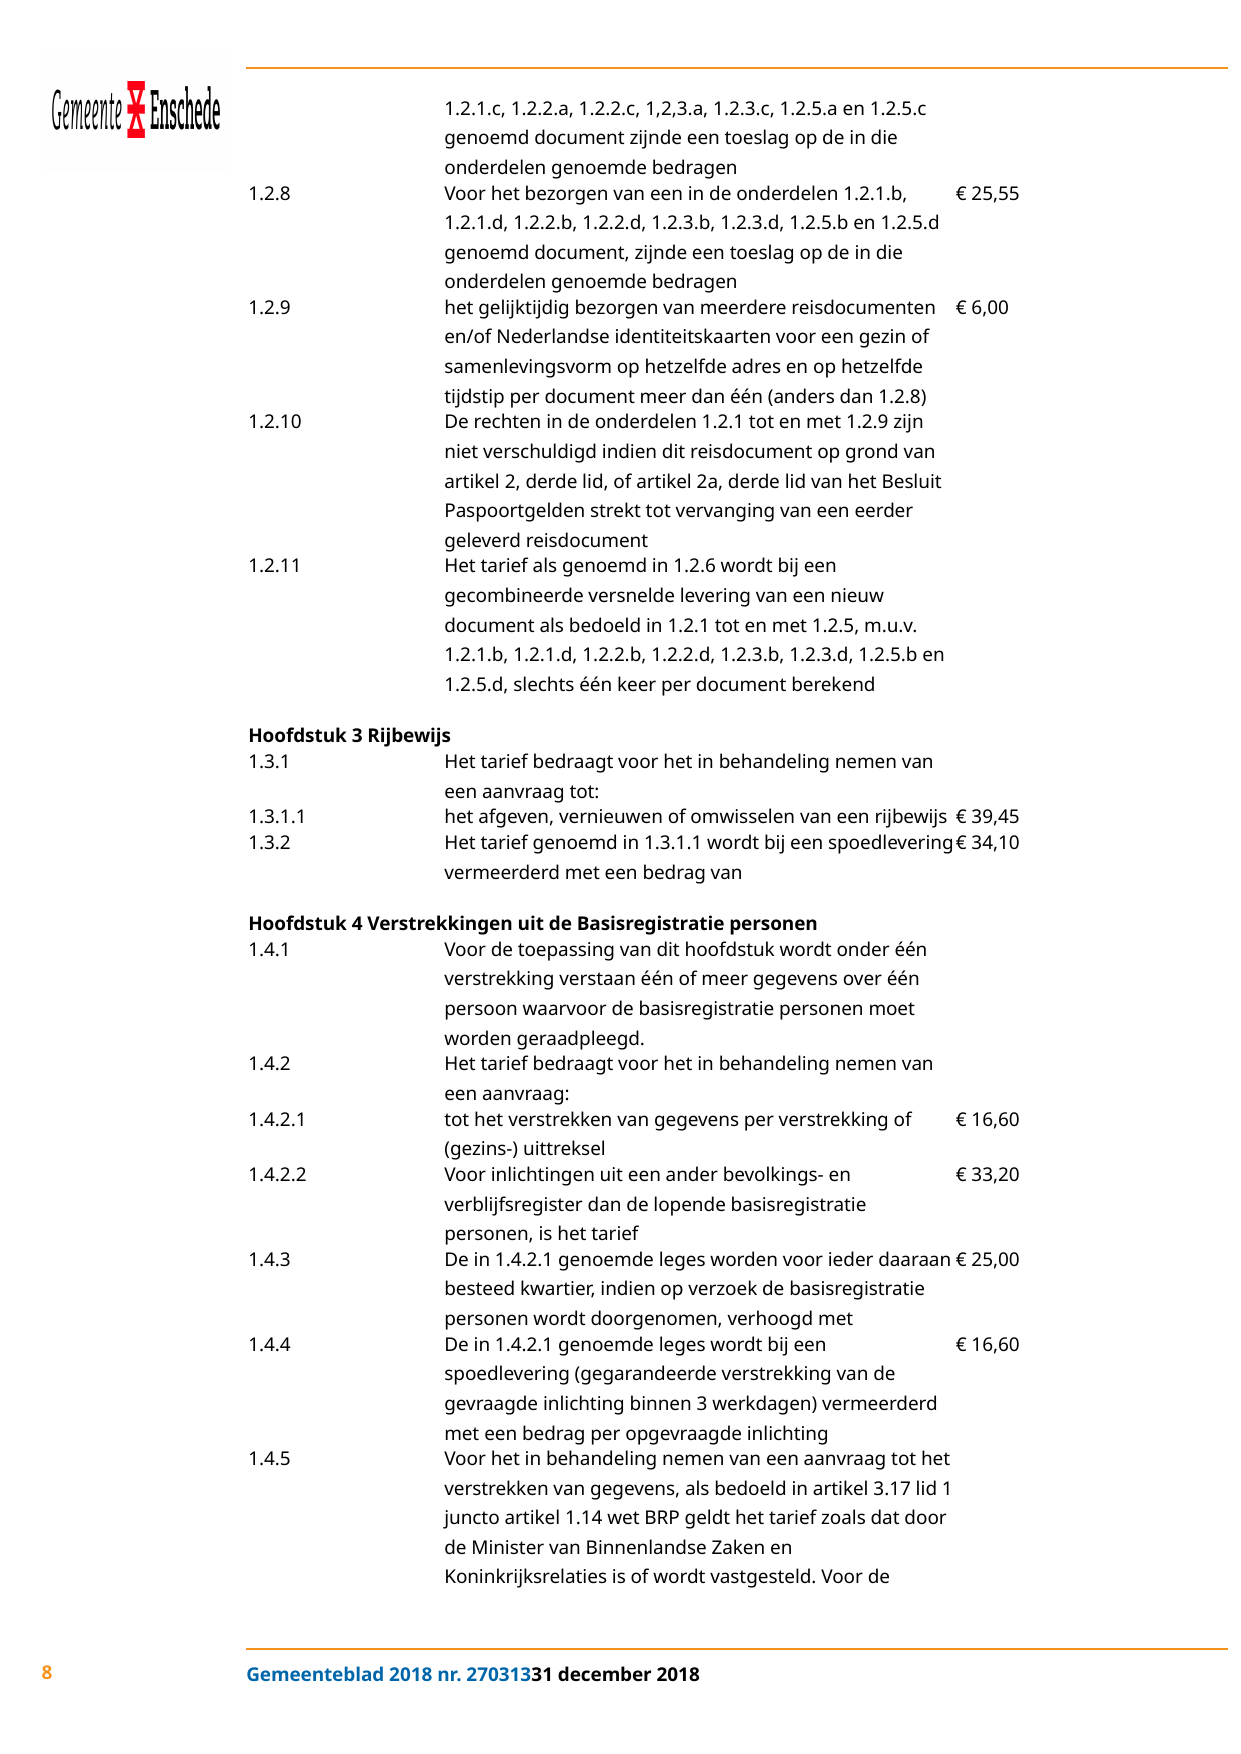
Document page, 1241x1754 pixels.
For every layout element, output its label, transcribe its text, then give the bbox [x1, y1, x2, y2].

table_cell € 25,00 [956, 1246, 1152, 1331]
table_cell het afgeven, vernieuwen of omwisselen van een rijbewijs [444, 804, 956, 829]
table_cell De in 1.4.2.1 genoemde leges wordt bij een spoedlevering (gegarandeerde verstrekking van de gevraagde inlichting binnen 3 werkdagen) vermeerderd met een bedrag per opgevraagde inlichting [444, 1331, 956, 1445]
table_cell € 34,10 [956, 829, 1152, 884]
table_cell [444, 697, 956, 722]
table_cell € 6,00 [956, 294, 1152, 409]
table_cell 1.4.2.2 [248, 1161, 444, 1246]
table_cell 1.4.4 [248, 1331, 444, 1445]
table_cell 1.3.1.1 [248, 804, 444, 829]
table_cell [956, 553, 1152, 697]
table_cell Het tarief bedraagt voor het in behandeling nemen van een aanvraag tot: [444, 748, 956, 803]
table_cell [956, 936, 1152, 1051]
table_cell [956, 409, 1152, 553]
table_cell [956, 910, 1152, 936]
table_cell € 16,60 [956, 1331, 1152, 1445]
table_cell 1.4.1 [248, 936, 444, 1051]
table_cell Voor het in behandeling nemen van een aanvraag tot het verstrekken van gegevens, als bedoeld in artikel 3.17 lid 1 juncto artikel 1.14 wet BRP geldt het tarief zoals dat door de Minister van Binnenlandse Zaken en Koninkrijksrelaties is of wordt vastgesteld. Voor de [444, 1445, 956, 1589]
table_cell het gelijktijdig bezorgen van meerdere reisdocumenten en/of Nederlandse identiteitskaarten voor een gezin of samenlevingsvorm op hetzelfde adres en op hetzelfde tijdstip per document meer dan één (anders dan 1.2.8) [444, 294, 956, 409]
table_cell Voor inlichtingen uit een ander bevolkings- en verblijfsregister dan de lopende basisregistratie personen, is het tarief [444, 1161, 956, 1246]
table_cell Voor de toepassing van dit hoofdstuk wordt onder één verstrekking verstaan één of meer gegevens over één persoon waarvoor de basisregistratie personen moet worden geraadpleegd. [444, 936, 956, 1051]
table_cell Hoofdstuk 4 Verstrekkingen uit de Basisregistratie personen [248, 910, 956, 936]
table_cell Het tarief genoemd in 1.3.1.1 wordt bij een spoedlevering vermeerderd met een bedrag van [444, 829, 956, 884]
table_cell 1.2.10 [248, 409, 444, 553]
table_cell € 33,20 [956, 1161, 1152, 1246]
table_cell 1.4.2 [248, 1051, 444, 1106]
table_cell 1.2.11 [248, 553, 444, 697]
table_cell Voor het bezorgen van een in de onderdelen 1.2.1.b, 1.2.1.d, 1.2.2.b, 1.2.2.d, 1.2.3.b, 1.2.3.d, 1.2.5.b en 1.2.5.d genoemd document, zijnde een toeslag op de in die onderdelen genoemde bedragen [444, 180, 956, 294]
table_cell De rechten in de onderdelen 1.2.1 tot en met 1.2.9 zijn niet verschuldigd indien dit reisdocument op grond van artikel 2, derde lid, of artikel 2a, derde lid van het Besluit Paspoortgelden strekt tot vervanging van een eerder geleverd reisdocument [444, 409, 956, 553]
table_cell [956, 723, 1152, 748]
table_cell 1.4.3 [248, 1246, 444, 1331]
table_cell € 39,45 [956, 804, 1152, 829]
table_cell 1.4.5 [248, 1445, 444, 1589]
table_cell € 25,55 [956, 180, 1152, 294]
table_cell Hoofdstuk 3 Rijbewijs [248, 723, 956, 748]
table_cell [956, 95, 1152, 180]
table_cell De in 1.4.2.1 genoemde leges worden voor ieder daaraan besteed kwartier, indien op verzoek de basisregistratie personen wordt doorgenomen, verhoogd met [444, 1246, 956, 1331]
table_cell [248, 885, 444, 910]
table_cell [248, 697, 444, 722]
table_cell Het tarief bedraagt voor het in behandeling nemen van een aanvraag: [444, 1051, 956, 1106]
table_cell [956, 1445, 1152, 1589]
table_cell 1.2.1.c, 1.2.2.a, 1.2.2.c, 1,2,3.a, 1.2.3.c, 1.2.5.a en 1.2.5.c genoemd document zijnde een toeslag op de in die onderdelen genoemde bedragen [444, 95, 956, 180]
table_cell 1.2.8 [248, 180, 444, 294]
table_cell 1.2.9 [248, 294, 444, 409]
table_cell [956, 697, 1152, 722]
table_cell [248, 95, 444, 180]
table_cell [956, 1051, 1152, 1106]
picture [41, 47, 231, 172]
table_cell [444, 885, 956, 910]
table_cell [956, 748, 1152, 803]
table_cell tot het verstrekken van gegevens per verstrekking of (gezins-) uittreksel [444, 1106, 956, 1161]
table_cell 1.3.1 [248, 748, 444, 803]
table_cell Het tarief als genoemd in 1.2.6 wordt bij een gecombineerde versnelde levering van een nieuw document als bedoeld in 1.2.1 tot en met 1.2.5, m.u.v. 1.2.1.b, 1.2.1.d, 1.2.2.b, 1.2.2.d, 1.2.3.b, 1.2.3.d, 1.2.5.b en 1.2.5.d, slechts één keer per document berekend [444, 553, 956, 697]
table_cell € 16,60 [956, 1106, 1152, 1161]
table_cell [956, 885, 1152, 910]
table_cell 1.4.2.1 [248, 1106, 444, 1161]
table_cell 1.3.2 [248, 829, 444, 884]
